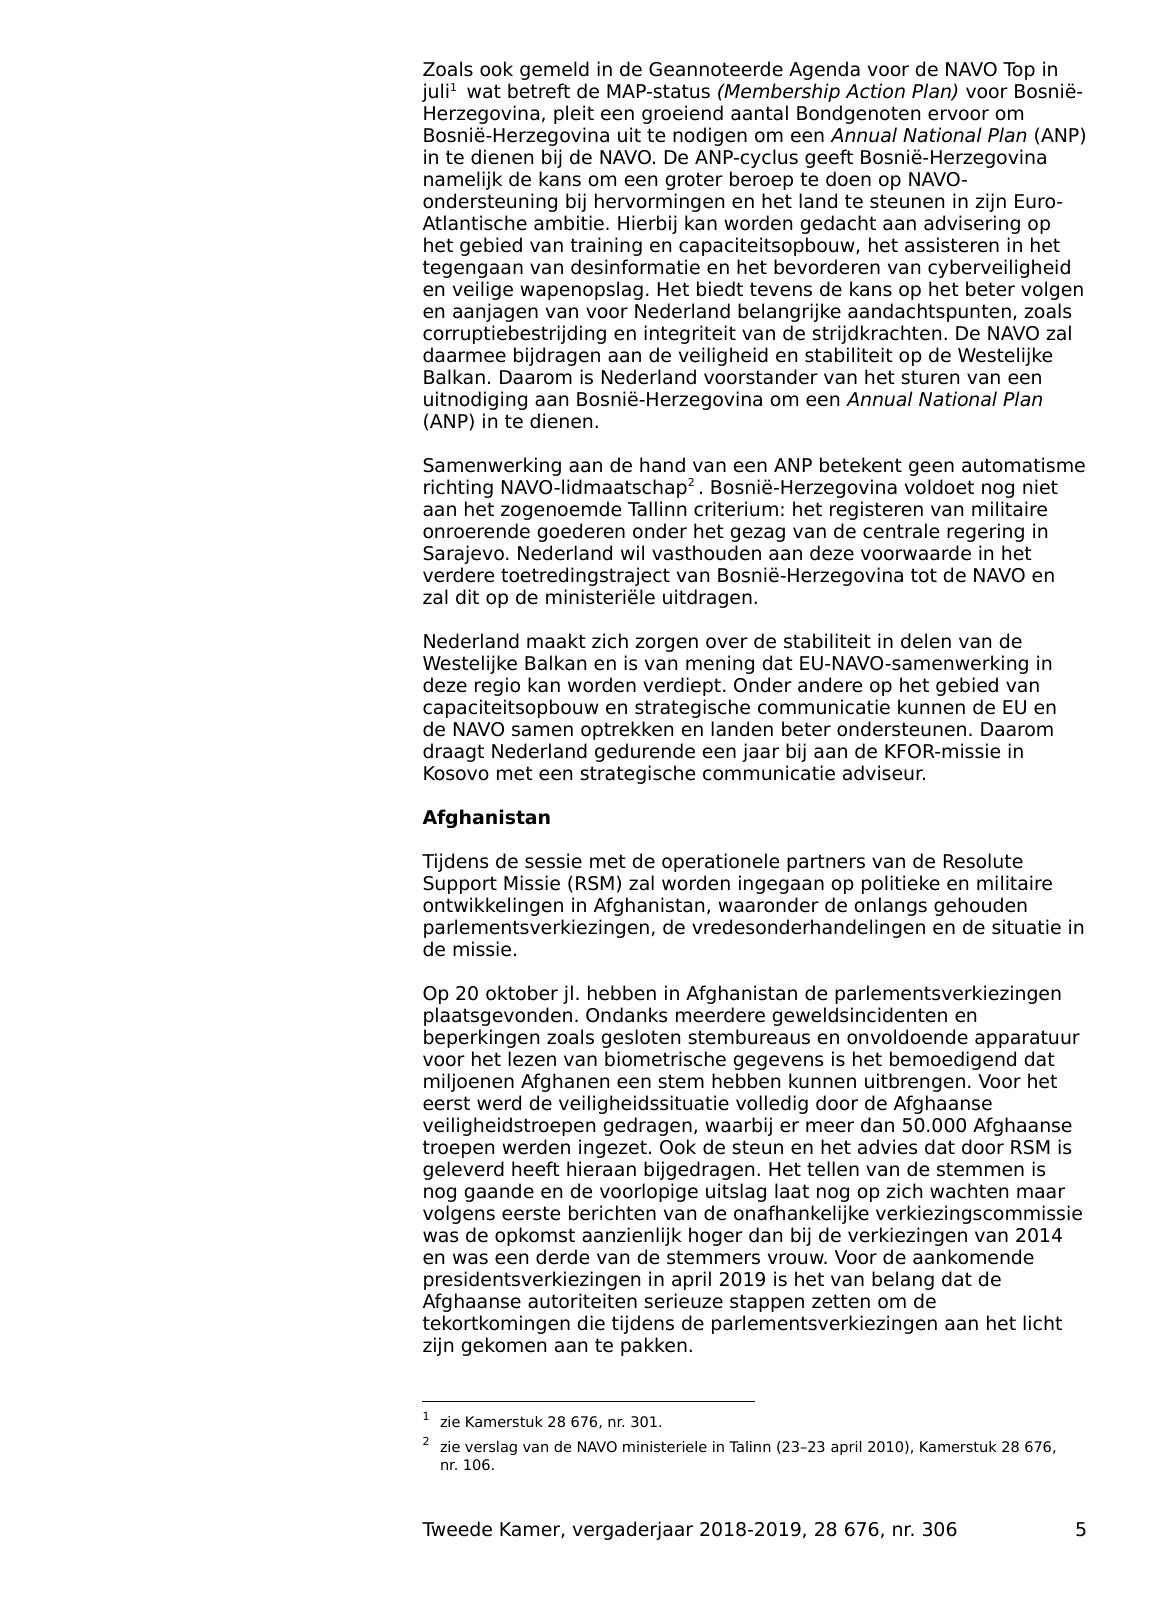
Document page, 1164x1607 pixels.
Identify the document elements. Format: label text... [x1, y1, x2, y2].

text zie Kamerstuk 28 676, nr. 301. [422, 1410, 1087, 1432]
text Tijdens de sessie met de operationele partners van de Resolute Support Missie (RSM) zal worden ingegaan op politieke en militaire ontwikkelingen in Afghanistan, waaronder de onlangs gehouden parlementsverkiezingen, de vredesonderhandelingen en de situatie in de missie. [422, 851, 1087, 961]
text Op 20 oktober jl. hebben in Afghanistan de parlementsverkiezingen plaatsgevonden. Ondanks meerdere geweldsincidenten en beperkingen zoals gesloten stembureaus en onvoldoende apparatuur voor het lezen van biometrische gegevens is het bemoedigend dat miljoenen Afghanen een stem hebben kunnen uitbrengen. Voor het eerst werd de veiligheidssituatie volledig door de Afghaanse veiligheidstroepen gedragen, waarbij er meer dan 50.000 Afghaanse troepen werden ingezet. Ook de steun en het advies dat door RSM is geleverd heeft hieraan bijgedragen. Het tellen van de stemmen is nog gaande en de voorlopige uitslag laat nog op zich wachten maar volgens eerste berichten van de onafhankelijke verkiezingscommissie was de opkomst aanzienlijk hoger dan bij de verkiezingen van 2014 en was een derde van de stemmers vrouw. Voor de aankomende presidentsverkiezingen in april 2019 is het van belang dat de Afghaanse autoriteiten serieuze stappen zetten om de tekortkomingen die tijdens de parlementsverkiezingen aan het licht zijn gekomen aan te pakken. [422, 983, 1087, 1357]
text Samenwerking aan de hand van een ANP betekent geen automatisme richting NAVO-lidmaatschap. Bosnië-Herzegovina voldoet nog niet aan het zogenoemde Tallinn criterium: het registeren van militaire onroerende goederen onder het gezag van de centrale regering in Sarajevo. Nederland wil vasthouden aan deze voorwaarde in het verdere toetredingstraject van Bosnië-Herzegovina tot de NAVO en zal dit op de ministeriële uitdragen. [422, 455, 1087, 609]
text Nederland maakt zich zorgen over de stabiliteit in delen van de Westelijke Balkan en is van mening dat EU-NAVO-samenwerking in deze regio kan worden verdiept. Onder andere op het gebied van capaciteitsopbouw en strategische communicatie kunnen de EU en de NAVO samen optrekken en landen beter ondersteunen. Daarom draagt Nederland gedurende een jaar bij aan de KFOR-missie in Kosovo met een strategische communicatie adviseur. [422, 631, 1087, 785]
subtitle Afghanistan [422, 807, 1087, 829]
text Zoals ook gemeld in de Geannoteerde Agenda voor de NAVO Top in juli wat betreft de MAP-status (Membership Action Plan) voor Bosnië-Herzegovina, pleit een groeiend aantal Bondgenoten ervoor om Bosnië-Herzegovina uit te nodigen om een Annual National Plan (ANP) in te dienen bij de NAVO. De ANP-cyclus geeft Bosnië-Herzegovina namelijk de kans om een groter beroep te doen op NAVO-ondersteuning bij hervormingen en het land te steunen in zijn Euro-Atlantische ambitie. Hierbij kan worden gedacht aan advisering op het gebied van training en capaciteitsopbouw, het assisteren in het tegengaan van desinformatie en het bevorderen van cyberveiligheid en veilige wapenopslag. Het biedt tevens de kans op het beter volgen en aanjagen van voor Nederland belangrijke aandachtspunten, zoals corruptiebestrijding en integriteit van de strijdkrachten. De NAVO zal daarmee bijdragen aan de veiligheid en stabiliteit op de Westelijke Balkan. Daarom is Nederland voorstander van het sturen van een uitnodiging aan Bosnië-Herzegovina om een Annual National Plan (ANP) in te dienen. [422, 59, 1087, 433]
text zie verslag van de NAVO ministeriele in Talinn (23–23 april 2010), Kamerstuk 28 676, nr. 106. [422, 1435, 1087, 1474]
